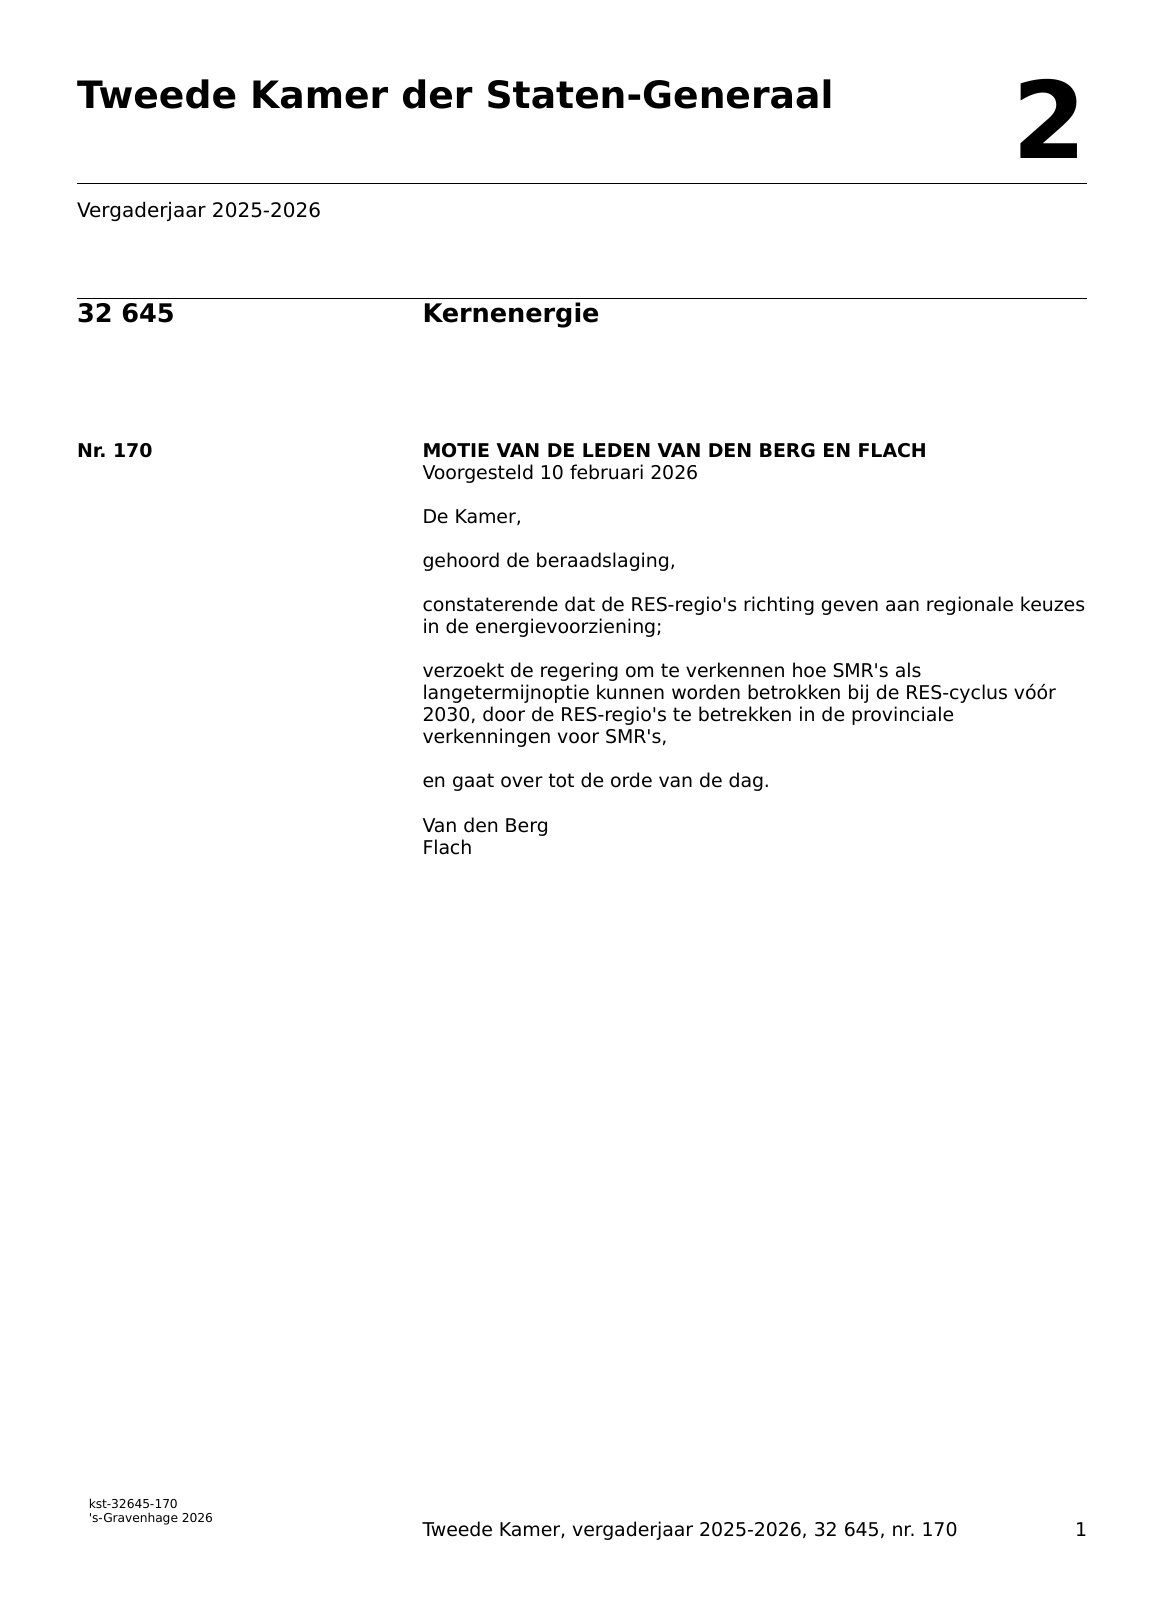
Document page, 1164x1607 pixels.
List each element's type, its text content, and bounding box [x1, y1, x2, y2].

subtitle Nr. 170 MOTIE VAN DE LEDEN VAN DEN BERG EN FLACH [77, 440, 1087, 462]
text verzoekt de regering om te verkennen hoe SMR's als langetermijnoptie kunnen worden betrokken bij de RES-cyclus vóór 2030, door de RES-regio's te betrekken in de provinciale verkenningen voor SMR's, [422, 660, 1087, 748]
text 's-Gravenhage 2026 [88, 1511, 323, 1525]
table_cell Vergaderjaar 2025-2026 [77, 184, 1087, 298]
text Van den Berg [422, 814, 1087, 837]
table_header Tweede Kamer der Staten-Generaal [77, 59, 886, 183]
text gehoord de beraadslaging, [422, 550, 1087, 572]
text kst-32645-170 [88, 1497, 323, 1511]
text Flach [422, 837, 1087, 858]
subtitle 32 645 Kernenergie [77, 299, 1087, 329]
table_header 2 [886, 59, 1087, 183]
text constaterende dat de RES-regio's richting geven aan regionale keuzes in de energievoorziening; [422, 594, 1087, 638]
text en gaat over tot de orde van de dag. [422, 770, 1087, 792]
text Voorgesteld 10 februari 2026 [422, 462, 1087, 484]
text De Kamer, [422, 506, 1087, 528]
